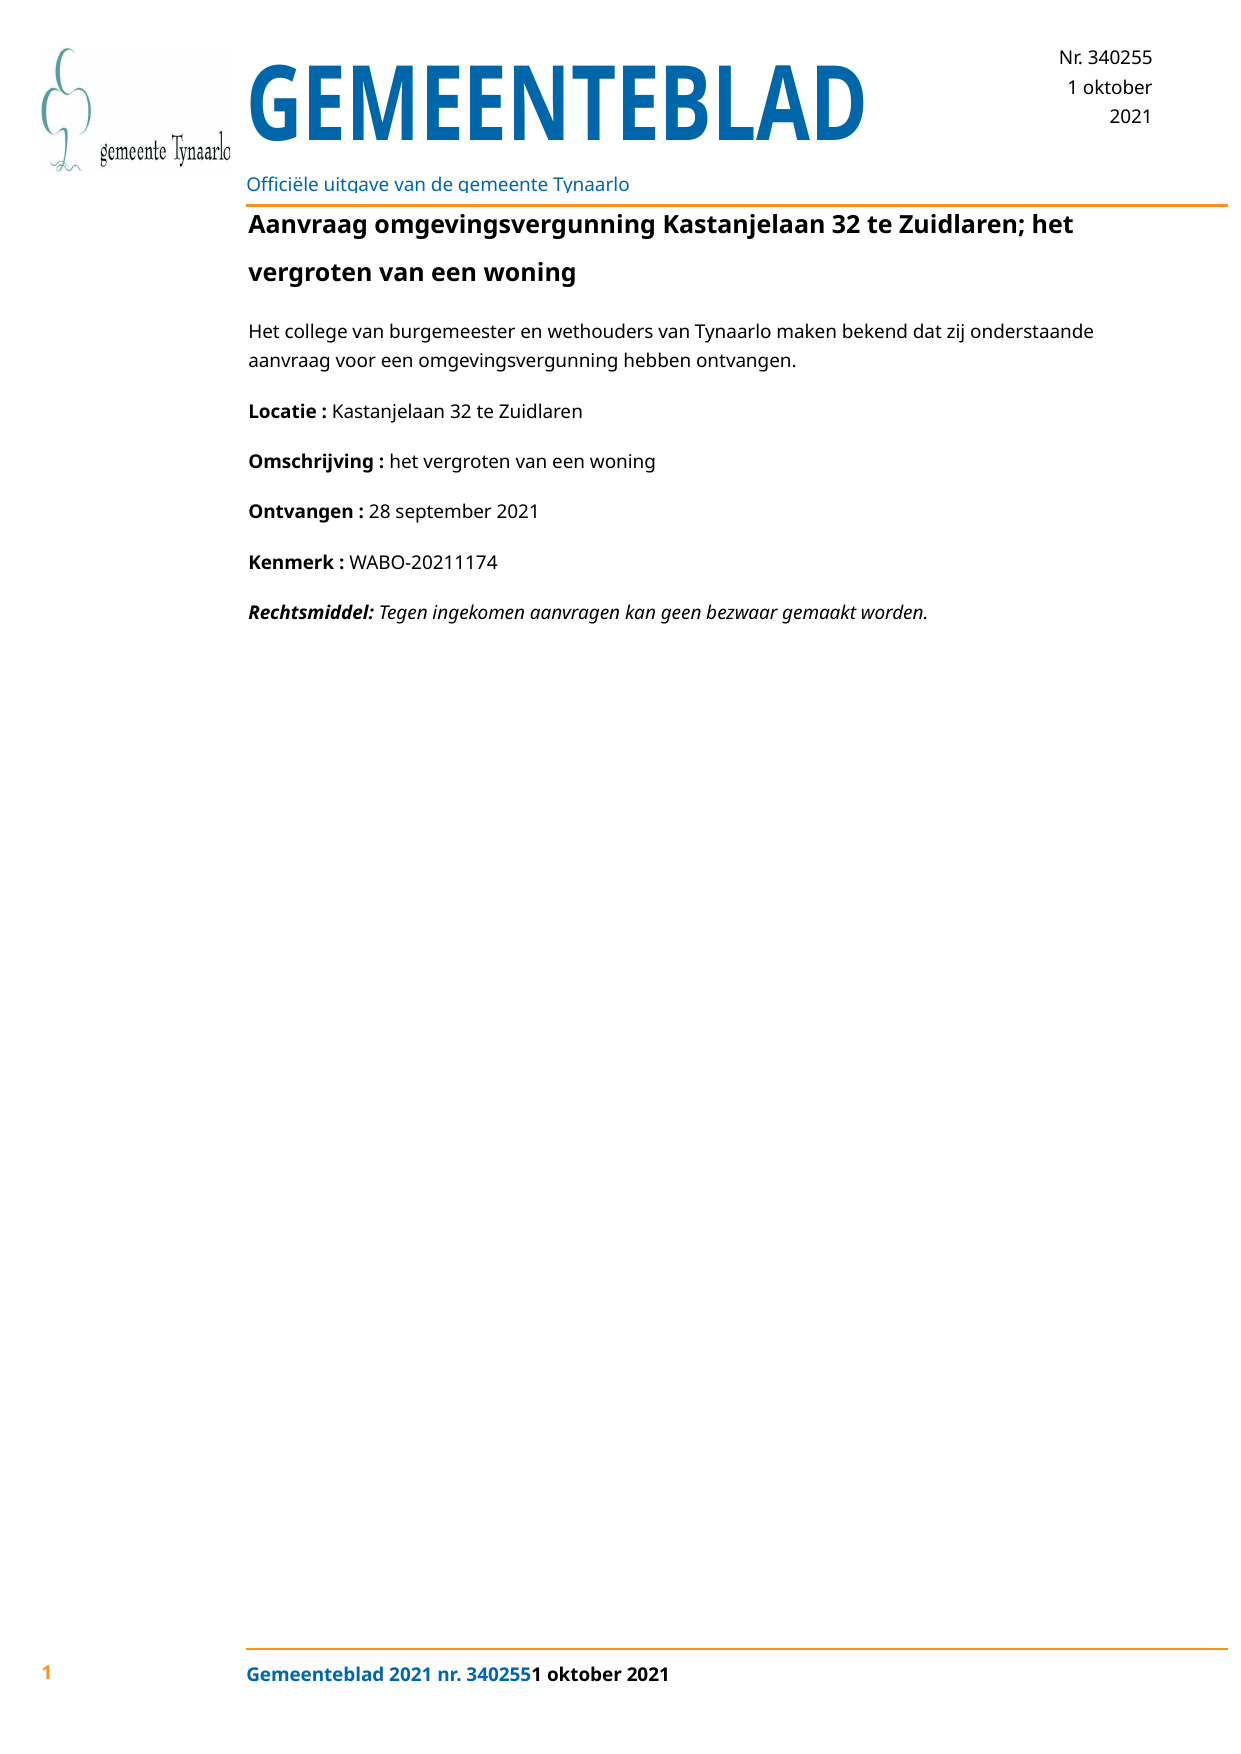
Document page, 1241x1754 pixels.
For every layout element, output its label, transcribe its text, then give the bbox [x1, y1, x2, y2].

text Locatie : Kastanjelaan 32 te Zuidlaren [248, 398, 1152, 424]
text Omschrijving : het vergroten van een woning [248, 448, 1152, 474]
text Rechtsmiddel: Tegen ingekomen aanvragen kan geen bezwaar gemaakt worden. [248, 599, 1152, 625]
text Kenmerk : WABO-20211174 [248, 549, 1152, 575]
text Aanvraag omgevingsvergunning Kastanjelaan 32 te Zuidlaren; het vergroten van een woning [248, 207, 1152, 288]
text Ontvangen : 28 september 2021 [248, 499, 1152, 524]
text Het college van burgemeester en wethouders van Tynaarlo maken bekend dat zij onderstaande aanvraag voor een omgevingsvergunning hebben ontvangen. [248, 318, 1152, 373]
picture [41, 47, 231, 172]
